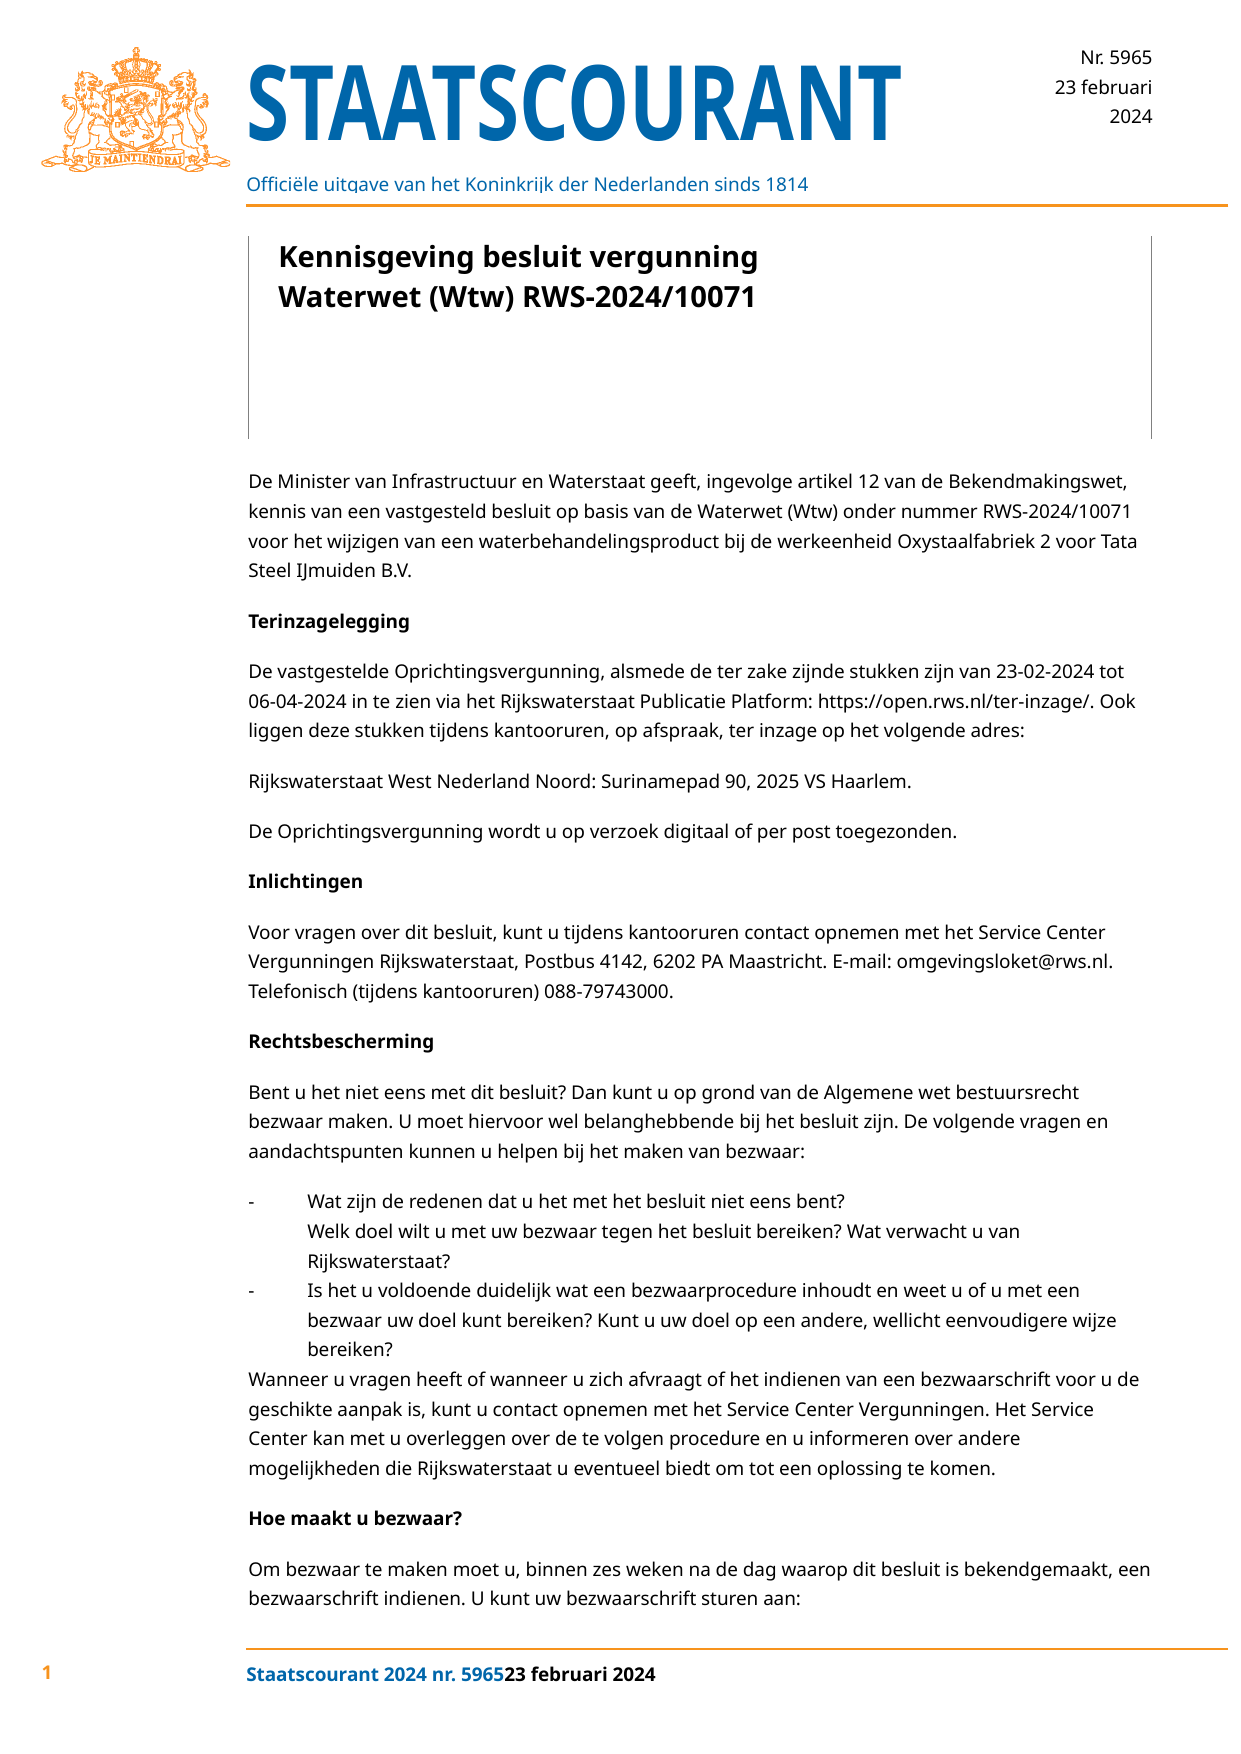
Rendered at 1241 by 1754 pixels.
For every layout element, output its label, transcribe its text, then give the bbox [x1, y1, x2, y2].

list Welk doel wilt u met uw bezwaar tegen het besluit bereiken? Wat verwacht u van Rijkswaterstaat? [248, 1218, 1152, 1273]
text Hoe maakt u bezwaar? [248, 1505, 1152, 1531]
text De Minister van Infrastructuur en Waterstaat geeft, ingevolge artikel 12 van de Bekendmakingswet, kennis van een vastgesteld besluit op basis van de Waterwet (Wtw) onder nummer RWS-2024/10071 voor het wijzigen van een waterbehandelingsproduct bij de werkeenheid Oxystaalfabriek 2 voor Tata Steel IJmuiden B.V. [248, 469, 1152, 583]
text Om bezwaar te maken moet u, binnen zes weken na de dag waarop dit besluit is bekendgemaakt, een bezwaarschrift indienen. U kunt uw bezwaarschrift sturen aan: [248, 1556, 1152, 1611]
list Wat zijn de redenen dat u het met het besluit niet eens bent? [248, 1189, 1152, 1214]
table_header [1090, 236, 1151, 413]
table_header [850, 414, 1151, 439]
text Rechtsbescherming [248, 1029, 1152, 1054]
picture [41, 47, 231, 172]
text Wanneer u vragen heeft of wanneer u zich afvraagt of het indienen van een bezwaarschrift voor u de geschikte aanpak is, kunt u contact opnemen met het Service Center Vergunningen. Het Service Center kan met u overleggen over de te volgen procedure en u informeren over andere mogelijkheden die Rijkswaterstaat u eventueel biedt om tot een oplossing te komen. [248, 1366, 1152, 1481]
text Voor vragen over dit besluit, kunt u tijdens kantooruren contact opnemen met het Service Center Vergunningen Rijkswaterstaat, Postbus 4142, 6202 PA Maastricht. E-mail: omgevingsloket@rws.nl. Telefonisch (tijdens kantooruren) 088-79743000. [248, 919, 1152, 1004]
table_header Kennisgeving besluit vergunning Waterwet (Wtw) RWS-2024/10071 [249, 236, 850, 439]
text Rijkswaterstaat West Nederland Noord: Surinamepad 90, 2025 VS Haarlem. [248, 768, 1152, 793]
picture [912, 236, 1090, 414]
table_header [850, 236, 912, 413]
text De Oprichtingsvergunning wordt u op verzoek digitaal of per post toegezonden. [248, 818, 1152, 844]
text Inlichtingen [248, 869, 1152, 894]
text Terinzagelegging [248, 608, 1152, 633]
text Bent u het niet eens met dit besluit? Dan kunt u op grond van de Algemene wet bestuursrecht bezwaar maken. U moet hiervoor wel belanghebbende bij het besluit zijn. De volgende vragen en aandachtspunten kunnen u helpen bij het maken van bezwaar: [248, 1079, 1152, 1164]
list Is het u voldoende duidelijk wat een bezwaarprocedure inhoudt en weet u of u met een bezwaar uw doel kunt bereiken? Kunt u uw doel op een andere, wellicht eenvoudigere wijze bereiken? [248, 1277, 1152, 1362]
text De vastgestelde Oprichtingsvergunning, alsmede de ter zake zijnde stukken zijn van 23-02-2024 tot 06-04-2024 in te zien via het Rijkswaterstaat Publicatie Platform: https://open.rws.nl/ter-inzage/. Ook liggen deze stukken tijdens kantooruren, op afspraak, ter inzage op het volgende adres: [248, 658, 1152, 743]
